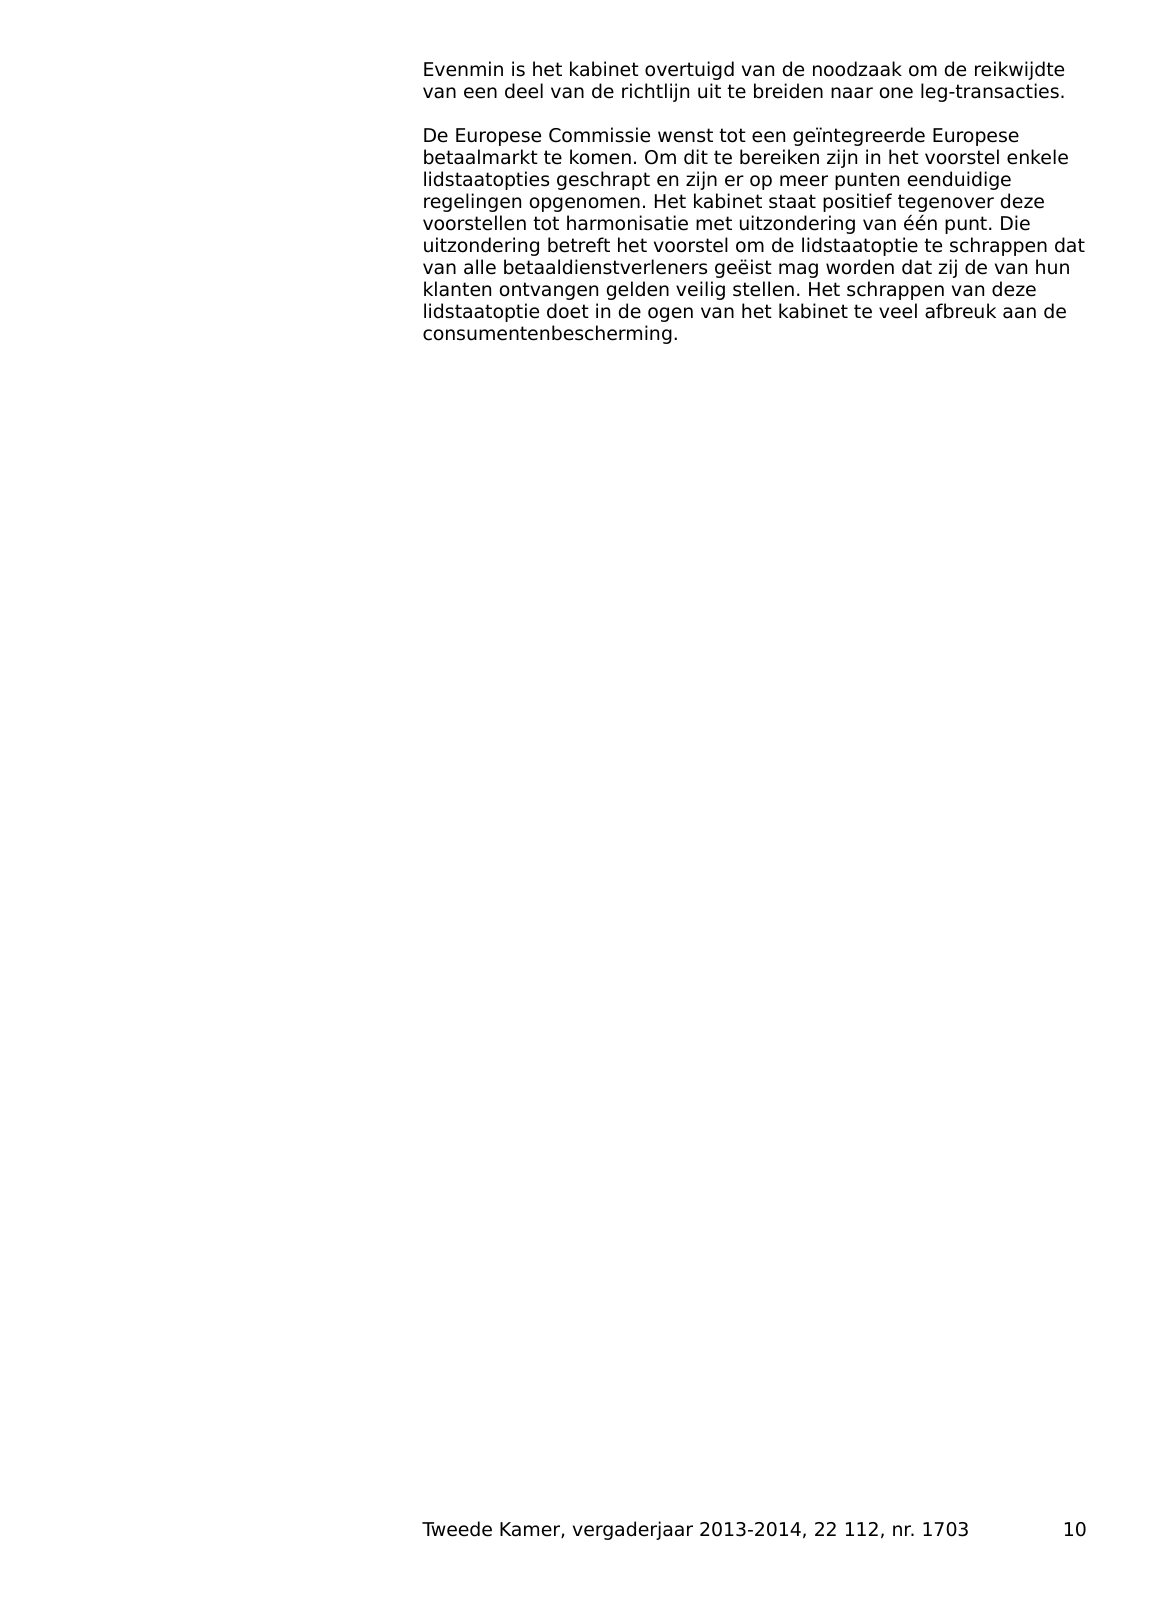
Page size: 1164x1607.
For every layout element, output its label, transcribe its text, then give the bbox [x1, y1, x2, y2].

text Evenmin is het kabinet overtuigd van de noodzaak om de reikwijdte van een deel van de richtlijn uit te breiden naar one leg-transacties. [422, 59, 1087, 103]
text De Europese Commissie wenst tot een geïntegreerde Europese betaalmarkt te komen. Om dit te bereiken zijn in het voorstel enkele lidstaatopties geschrapt en zijn er op meer punten eenduidige regelingen opgenomen. Het kabinet staat positief tegenover deze voorstellen tot harmonisatie met uitzondering van één punt. Die uitzondering betreft het voorstel om de lidstaatoptie te schrappen dat van alle betaaldienstverleners geëist mag worden dat zij de van hun klanten ontvangen gelden veilig stellen. Het schrappen van deze lidstaatoptie doet in de ogen van het kabinet te veel afbreuk aan de consumentenbescherming. [422, 125, 1087, 345]
